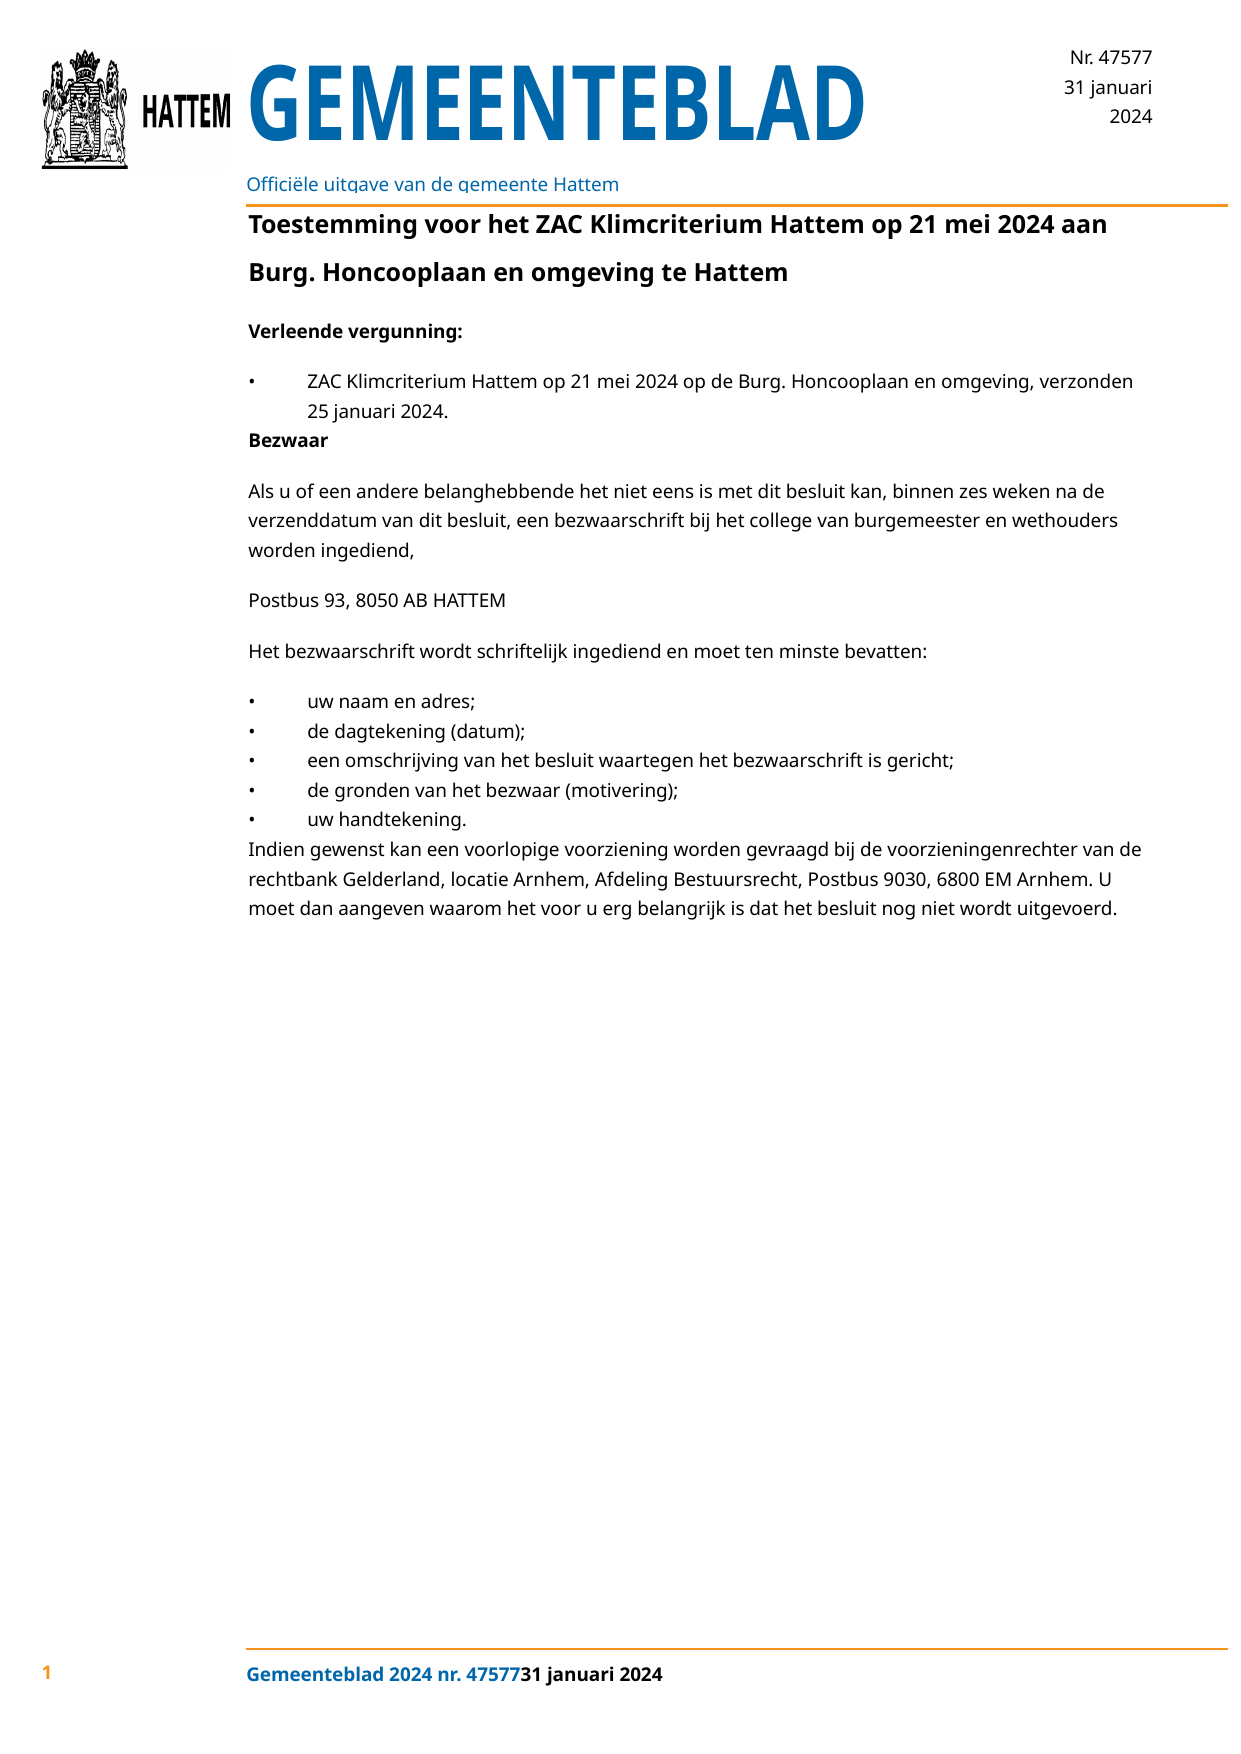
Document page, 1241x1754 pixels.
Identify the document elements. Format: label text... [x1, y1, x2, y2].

text Verleende vergunning: [248, 318, 1152, 344]
list ZAC Klimcriterium Hattem op 21 mei 2024 op de Burg. Honcooplaan en omgeving, verzonden 25 januari 2024. [248, 368, 1152, 424]
text Toestemming voor het ZAC Klimcriterium Hattem op 21 mei 2024 aan Burg. Honcooplaan en omgeving te Hattem [248, 207, 1152, 288]
list uw naam en adres; [248, 688, 1152, 714]
text Bezwaar [248, 427, 1152, 453]
text Als u of een andere belanghebbende het niet eens is met dit besluit kan, binnen zes weken na de verzenddatum van dit besluit, een bezwaarschrift bij het college van burgemeester en wethouders worden ingediend, [248, 478, 1152, 563]
text Het bezwaarschrift wordt schriftelijk ingediend en moet ten minste bevatten: [248, 638, 1152, 664]
list uw handtekening. [248, 807, 1152, 832]
list een omschrijving van het besluit waartegen het bezwaarschrift is gericht; [248, 747, 1152, 773]
text Indien gewenst kan een voorlopige voorziening worden gevraagd bij de voorzieningenrechter van de rechtbank Gelderland, locatie Arnhem, Afdeling Bestuursrecht, Postbus 9030, 6800 EM Arnhem. U moet dan aangeven waarom het voor u erg belangrijk is dat het besluit nog niet wordt uitgevoerd. [248, 836, 1152, 921]
list de gronden van het bezwaar (motivering); [248, 777, 1152, 803]
picture [41, 47, 231, 172]
list de dagtekening (datum); [248, 718, 1152, 744]
text Postbus 93, 8050 AB HATTEM [248, 587, 1152, 613]
